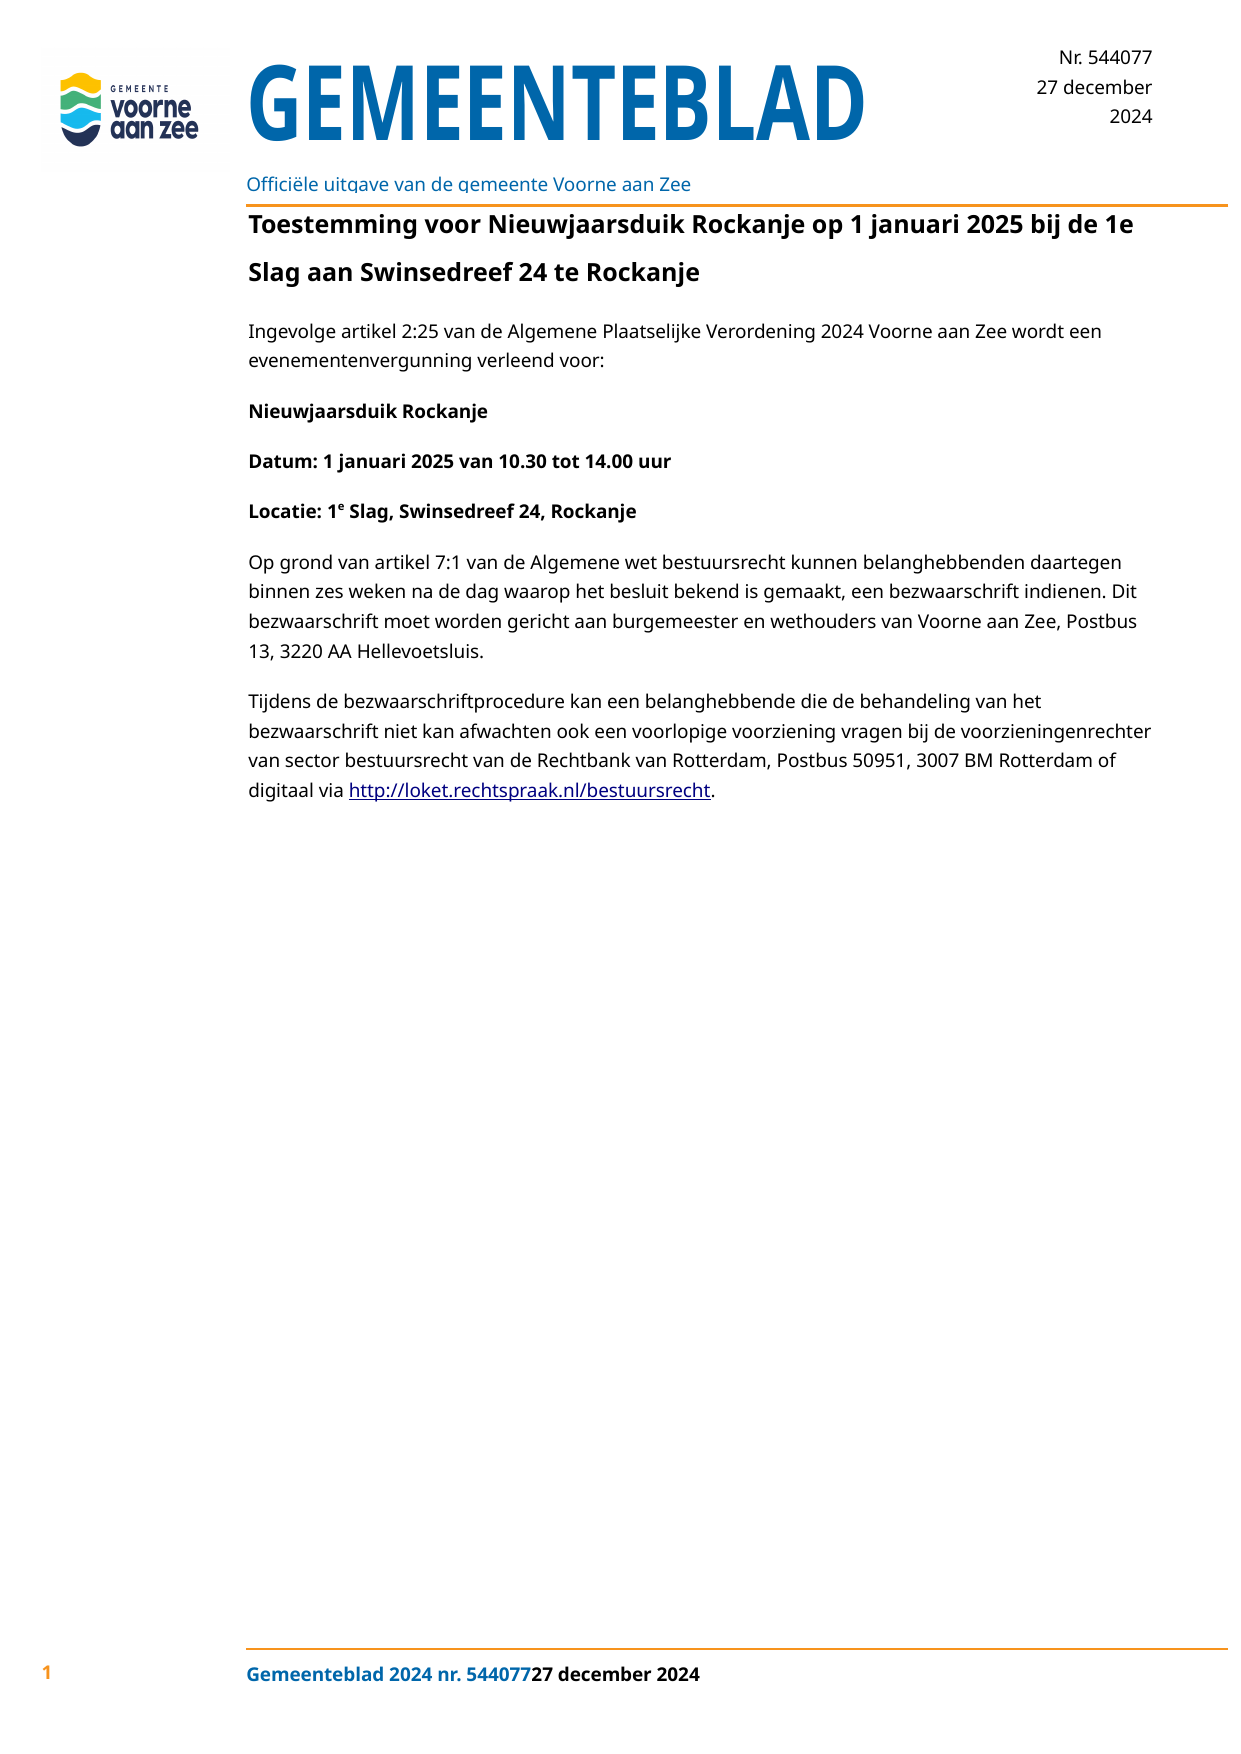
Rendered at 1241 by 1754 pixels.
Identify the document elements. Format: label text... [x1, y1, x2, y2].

picture [41, 47, 231, 172]
text Toestemming voor Nieuwjaarsduik Rockanje op 1 januari 2025 bij de 1e Slag aan Swinsedreef 24 te Rockanje [248, 207, 1152, 288]
text Ingevolge artikel 2:25 van de Algemene Plaatselijke Verordening 2024 Voorne aan Zee wordt een evenementenvergunning verleend voor: [248, 318, 1152, 373]
text Op grond van artikel 7:1 van de Algemene wet bestuursrecht kunnen belanghebbenden daartegen binnen zes weken na de dag waarop het besluit bekend is gemaakt, een bezwaarschrift indienen. Dit bezwaarschrift moet worden gericht aan burgemeester en wethouders van Voorne aan Zee, Postbus 13, 3220 AA Hellevoetsluis. [248, 549, 1152, 664]
text Datum: 1 januari 2025 van 10.30 tot 14.00 uur [248, 448, 1152, 474]
text Locatie: 1e Slag, Swinsedreef 24, Rockanje [248, 499, 1152, 524]
text Nieuwjaarsduik Rockanje [248, 398, 1152, 424]
text Tijdens de bezwaarschriftprocedure kan een belanghebbende die de behandeling van het bezwaarschrift niet kan afwachten ook een voorlopige voorziening vragen bij de voorzieningenrechter van sector bestuursrecht van de Rechtbank van Rotterdam, Postbus 50951, 3007 BM Rotterdam of digitaal via http://loket.rechtspraak.nl/bestuursrecht. [248, 688, 1152, 803]
